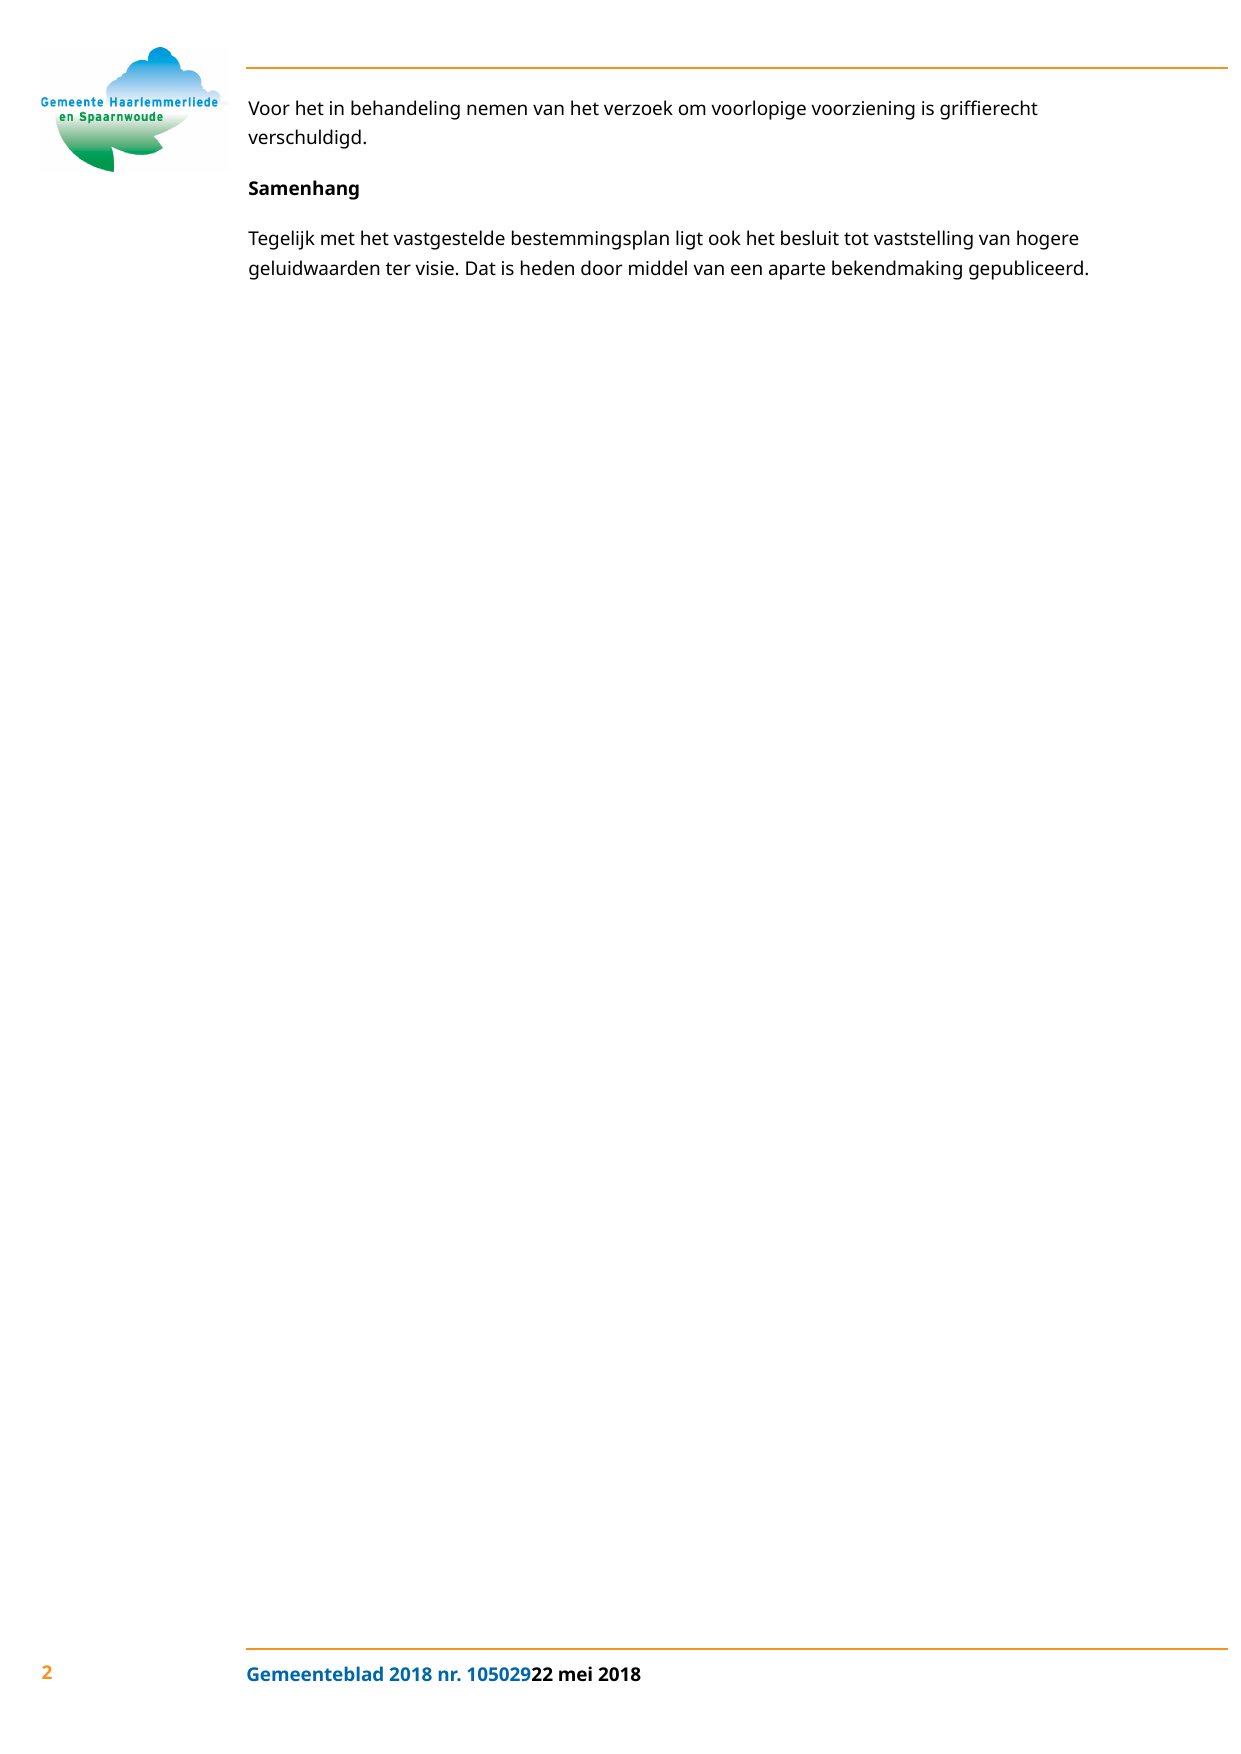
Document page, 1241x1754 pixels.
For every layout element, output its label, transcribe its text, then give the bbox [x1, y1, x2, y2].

text Voor het in behandeling nemen van het verzoek om voorlopige voorziening is griffierecht verschuldigd. [248, 95, 1152, 150]
text Tegelijk met het vastgestelde bestemmingsplan ligt ook het besluit tot vaststelling van hogere geluidwaarden ter visie. Dat is heden door middel van een aparte bekendmaking gepubliceerd. [248, 225, 1152, 281]
text Samenhang [248, 175, 1152, 201]
picture [41, 47, 231, 172]
